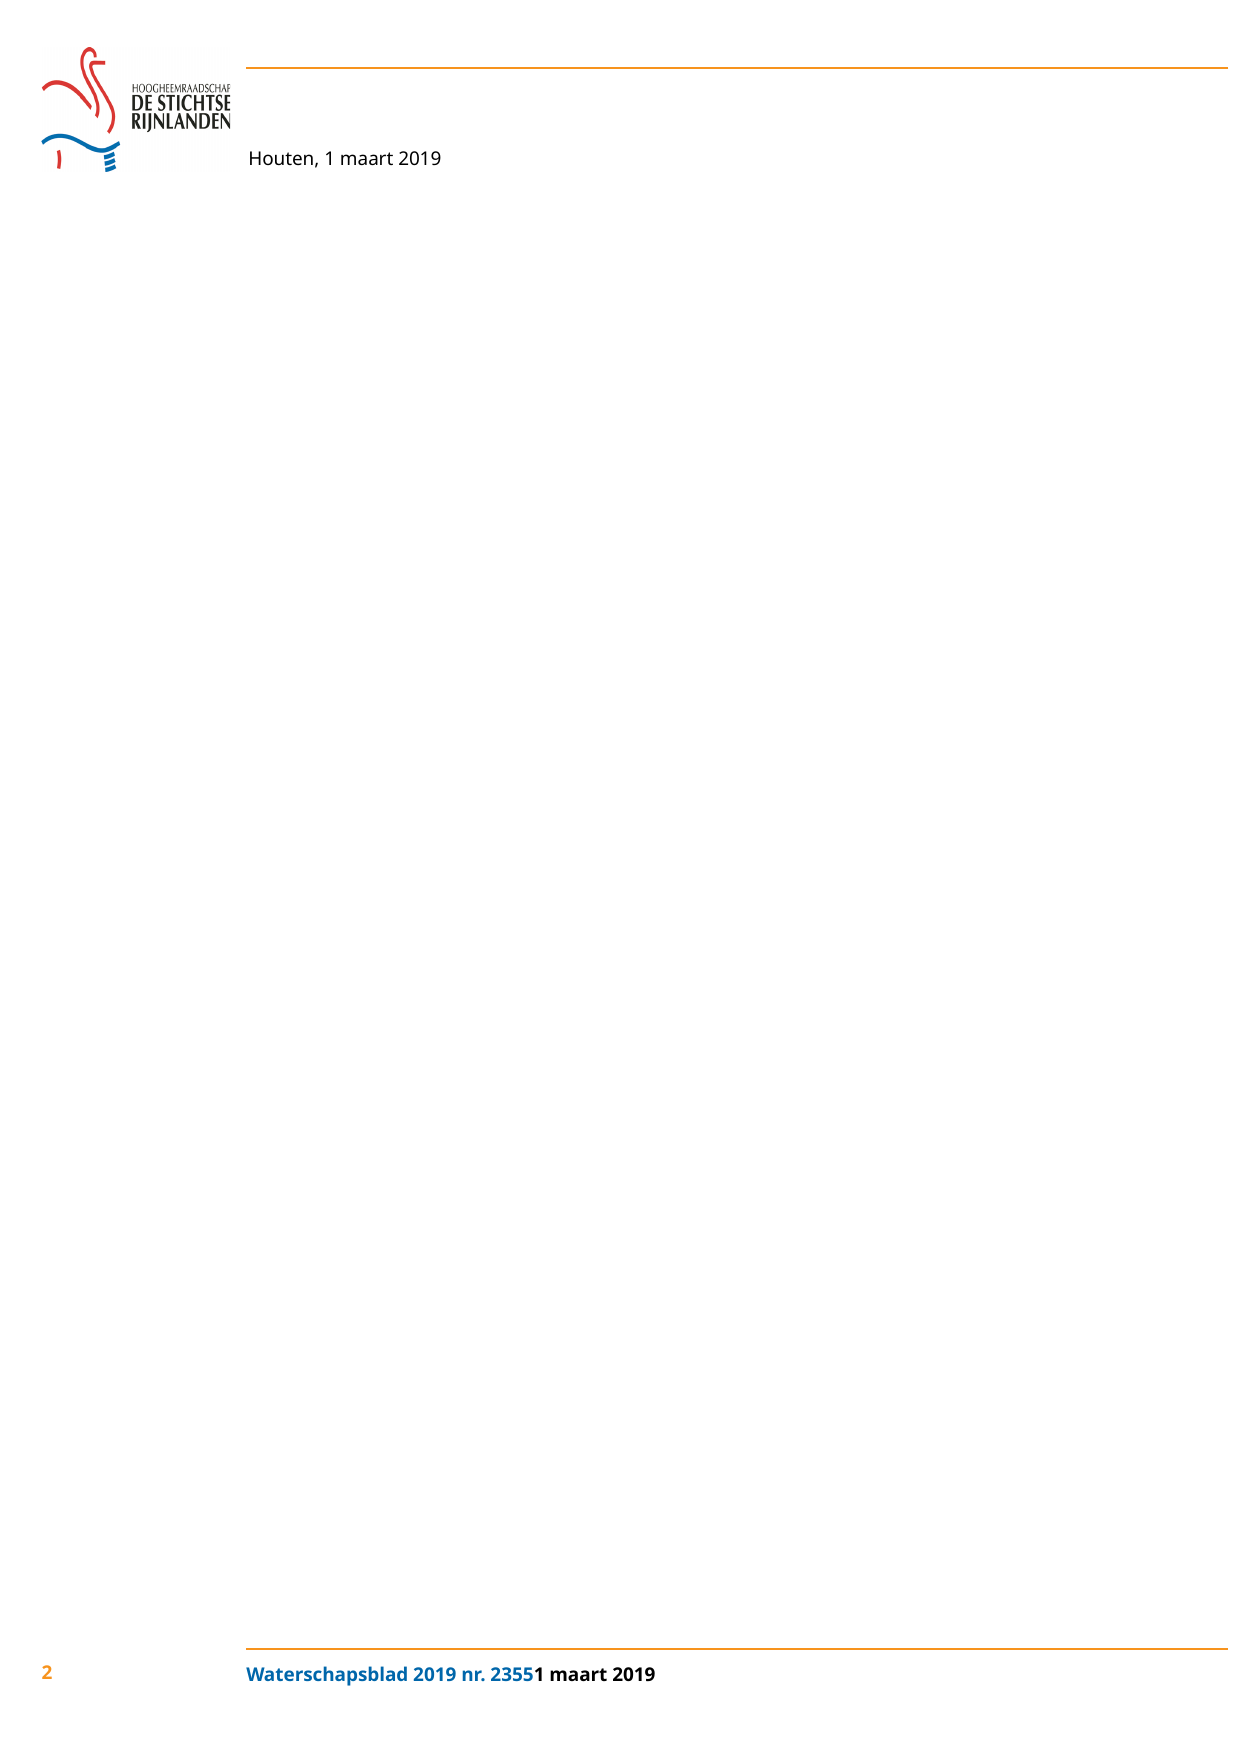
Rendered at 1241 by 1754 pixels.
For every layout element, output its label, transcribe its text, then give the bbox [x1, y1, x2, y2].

text Houten, 1 maart 2019 [248, 145, 1152, 171]
picture [41, 47, 231, 172]
